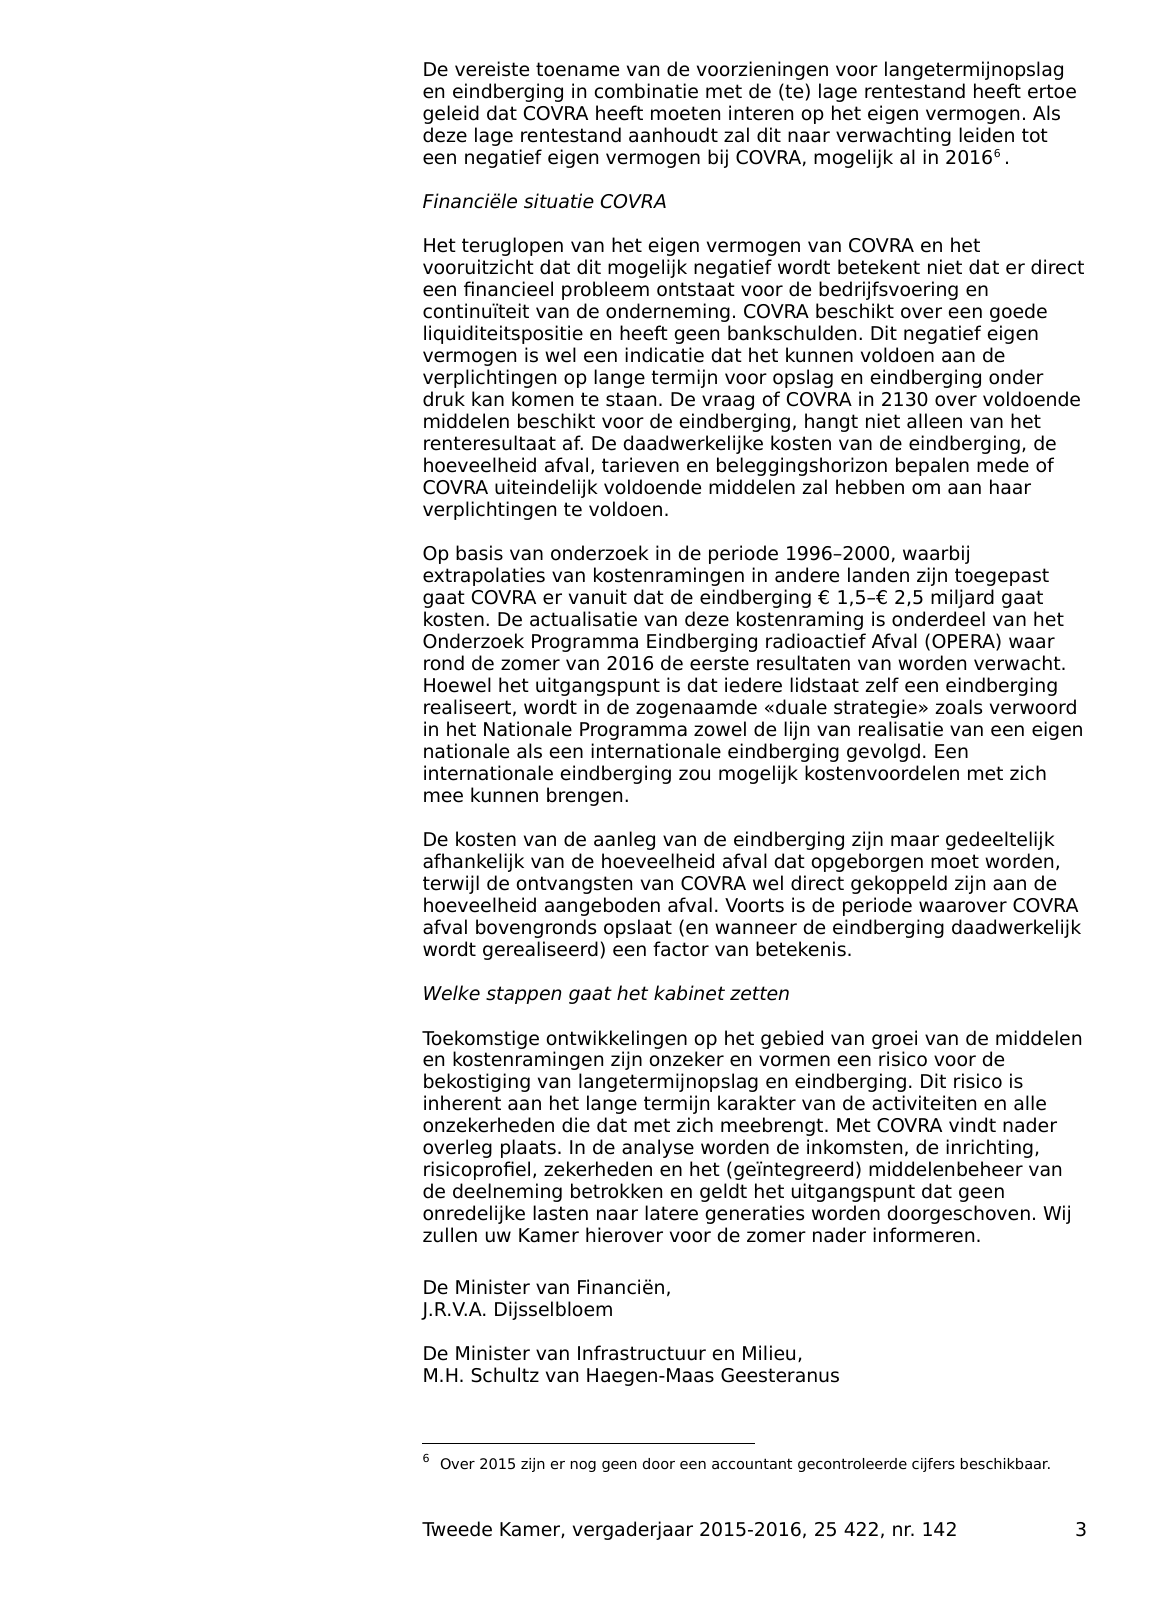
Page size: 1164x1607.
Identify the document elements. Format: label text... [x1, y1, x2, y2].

text Het teruglopen van het eigen vermogen van COVRA en het vooruitzicht dat dit mogelijk negatief wordt betekent niet dat er direct een financieel probleem ontstaat voor de bedrijfsvoering en continuïteit van de onderneming. COVRA beschikt over een goede liquiditeitspositie en heeft geen bankschulden. Dit negatief eigen vermogen is wel een indicatie dat het kunnen voldoen aan de verplichtingen op lange termijn voor opslag en eindberging onder druk kan komen te staan. De vraag of COVRA in 2130 over voldoende middelen beschikt voor de eindberging, hangt niet alleen van het renteresultaat af. De daadwerkelijke kosten van de eindberging, de hoeveelheid afval, tarieven en beleggingshorizon bepalen mede of COVRA uiteindelijk voldoende middelen zal hebben om aan haar verplichtingen te voldoen. [422, 235, 1087, 521]
text De Minister van Infrastructuur en Milieu, M.H. Schultz van Haegen-Maas Geesteranus [422, 1343, 1087, 1387]
text Toekomstige ontwikkelingen op het gebied van groei van de middelen en kostenramingen zijn onzeker en vormen een risico voor de bekostiging van langetermijnopslag en eindberging. Dit risico is inherent aan het lange termijn karakter van de activiteiten en alle onzekerheden die dat met zich meebrengt. Met COVRA vindt nader overleg plaats. In de analyse worden de inkomsten, de inrichting, risicoprofiel, zekerheden en het (geïntegreerd) middelenbeheer van de deelneming betrokken en geldt het uitgangspunt dat geen onredelijke lasten naar latere generaties worden doorgeschoven. Wij zullen uw Kamer hierover voor de zomer nader informeren. [422, 1027, 1087, 1247]
text De kosten van de aanleg van de eindberging zijn maar gedeeltelijk afhankelijk van de hoeveelheid afval dat opgeborgen moet worden, terwijl de ontvangsten van COVRA wel direct gekoppeld zijn aan de hoeveelheid aangeboden afval. Voorts is de periode waarover COVRA afval bovengronds opslaat (en wanneer de eindberging daadwerkelijk wordt gerealiseerd) een factor van betekenis. [422, 829, 1087, 961]
text Over 2015 zijn er nog geen door een accountant gecontroleerde cijfers beschikbaar. [422, 1452, 1087, 1474]
subtitle Financiële situatie COVRA [422, 191, 1087, 213]
text De Minister van Financiën, J.R.V.A. Dijsselbloem [422, 1277, 1087, 1321]
text De vereiste toename van de voorzieningen voor langetermijnopslag en eindberging in combinatie met de (te) lage rentestand heeft ertoe geleid dat COVRA heeft moeten interen op het eigen vermogen. Als deze lage rentestand aanhoudt zal dit naar verwachting leiden tot een negatief eigen vermogen bij COVRA, mogelijk al in 2016. [422, 59, 1087, 169]
subtitle Welke stappen gaat het kabinet zetten [422, 983, 1087, 1005]
text Op basis van onderzoek in de periode 1996–2000, waarbij extrapolaties van kostenramingen in andere landen zijn toegepast gaat COVRA er vanuit dat de eindberging € 1,5–€ 2,5 miljard gaat kosten. De actualisatie van deze kostenraming is onderdeel van het Onderzoek Programma Eindberging radioactief Afval (OPERA) waar rond de zomer van 2016 de eerste resultaten van worden verwacht. Hoewel het uitgangspunt is dat iedere lidstaat zelf een eindberging realiseert, wordt in de zogenaamde «duale strategie» zoals verwoord in het Nationale Programma zowel de lijn van realisatie van een eigen nationale als een internationale eindberging gevolgd. Een internationale eindberging zou mogelijk kostenvoordelen met zich mee kunnen brengen. [422, 543, 1087, 807]
